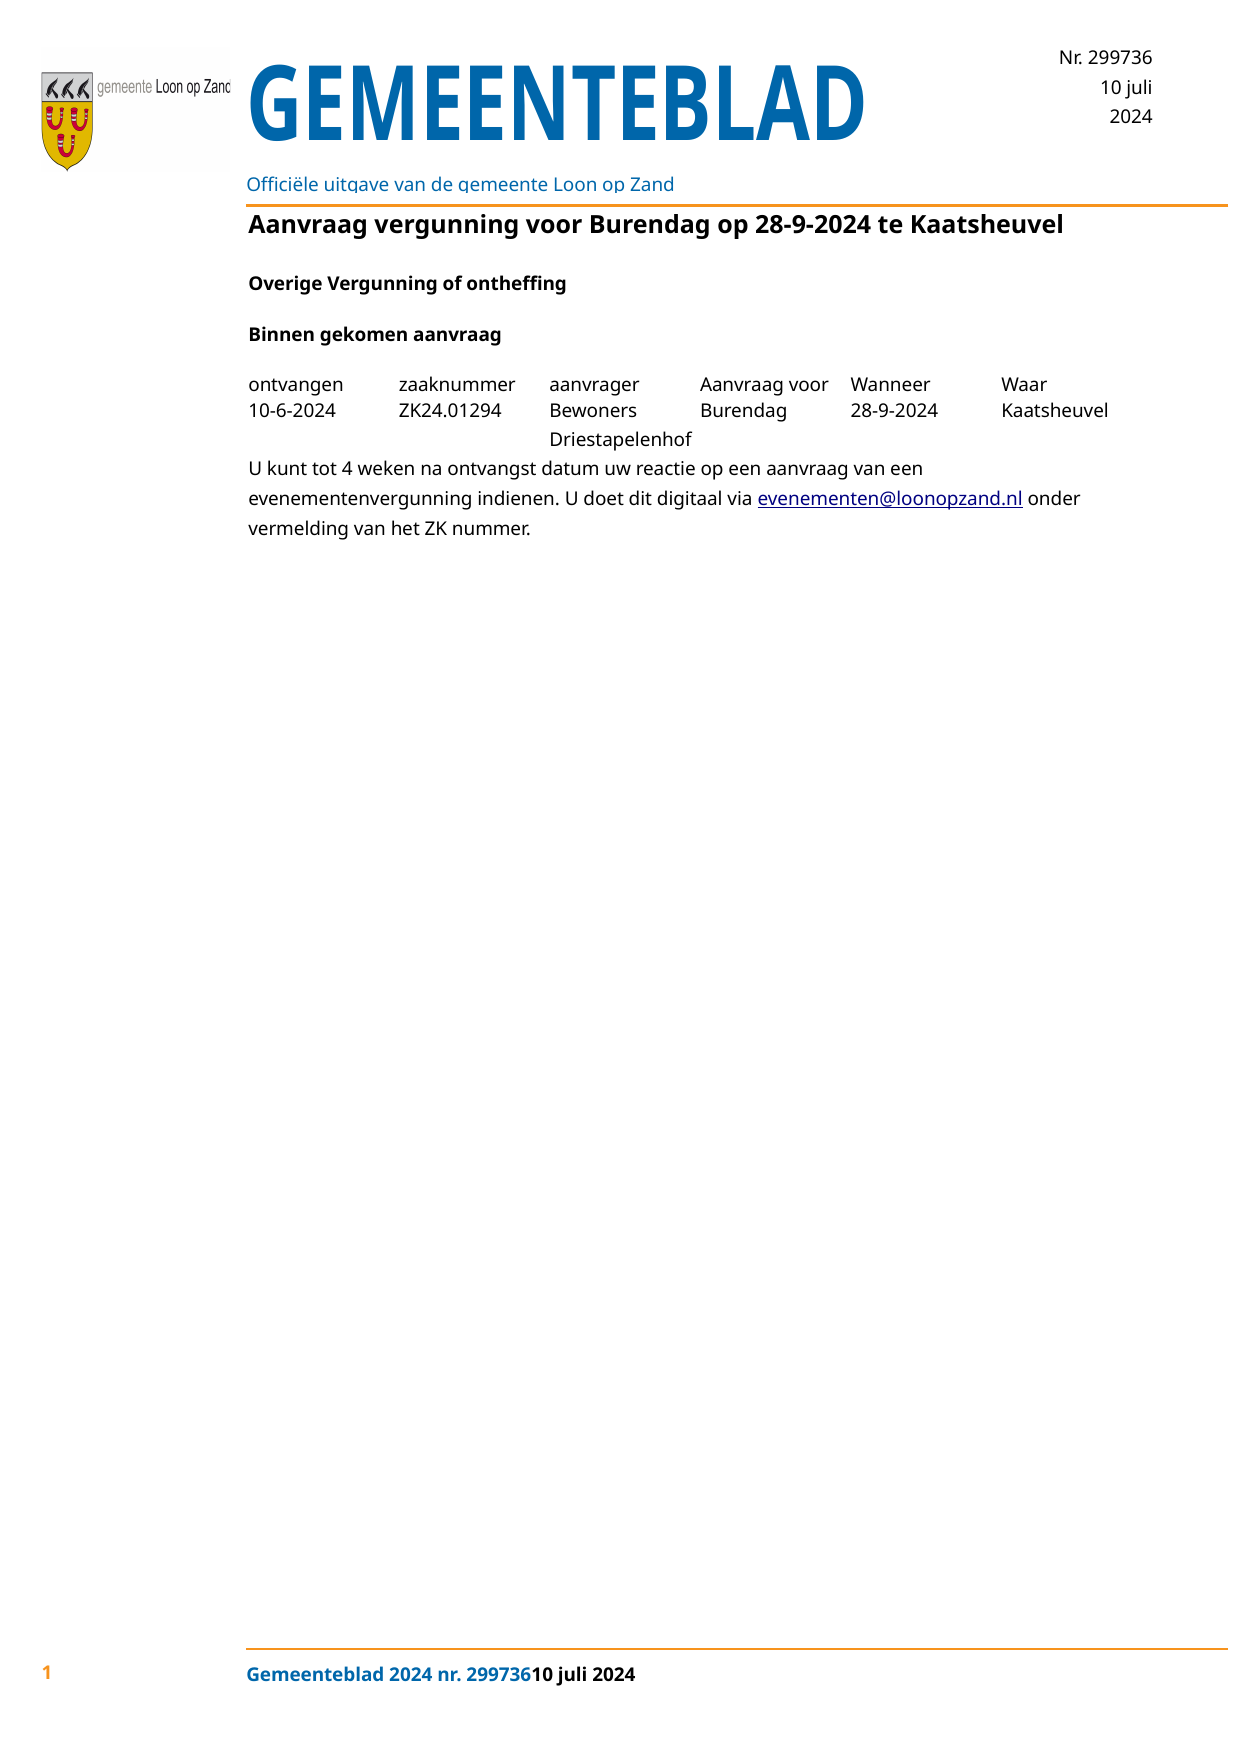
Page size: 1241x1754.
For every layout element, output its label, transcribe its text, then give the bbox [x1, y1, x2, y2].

table_cell ZK24.01294 [399, 397, 549, 452]
table_cell Bewoners Driestapelenhof [549, 397, 700, 452]
table_header ontvangen [248, 371, 398, 397]
text Overige Vergunning of ontheffing [248, 270, 1152, 296]
table_cell Kaatsheuvel [1001, 397, 1152, 452]
table_header aanvrager [549, 371, 700, 397]
picture [41, 47, 231, 172]
table_header zaaknummer [399, 371, 549, 397]
table_header Wanneer [850, 371, 1001, 397]
table_header Waar [1001, 371, 1152, 397]
table_header Aanvraag voor [700, 371, 850, 397]
text U kunt tot 4 weken na ontvangst datum uw reactie op een aanvraag van een evenementenvergunning indienen. U doet dit digitaal via evenementen@loonopzand.nl onder vermelding van het ZK nummer. [248, 456, 1152, 540]
text Binnen gekomen aanvraag [248, 321, 1152, 346]
table_cell Burendag [700, 397, 850, 452]
text Aanvraag vergunning voor Burendag op 28-9-2024 te Kaatsheuvel [248, 207, 1152, 241]
table_cell 28-9-2024 [850, 397, 1001, 452]
table_cell 10-6-2024 [248, 397, 398, 452]
